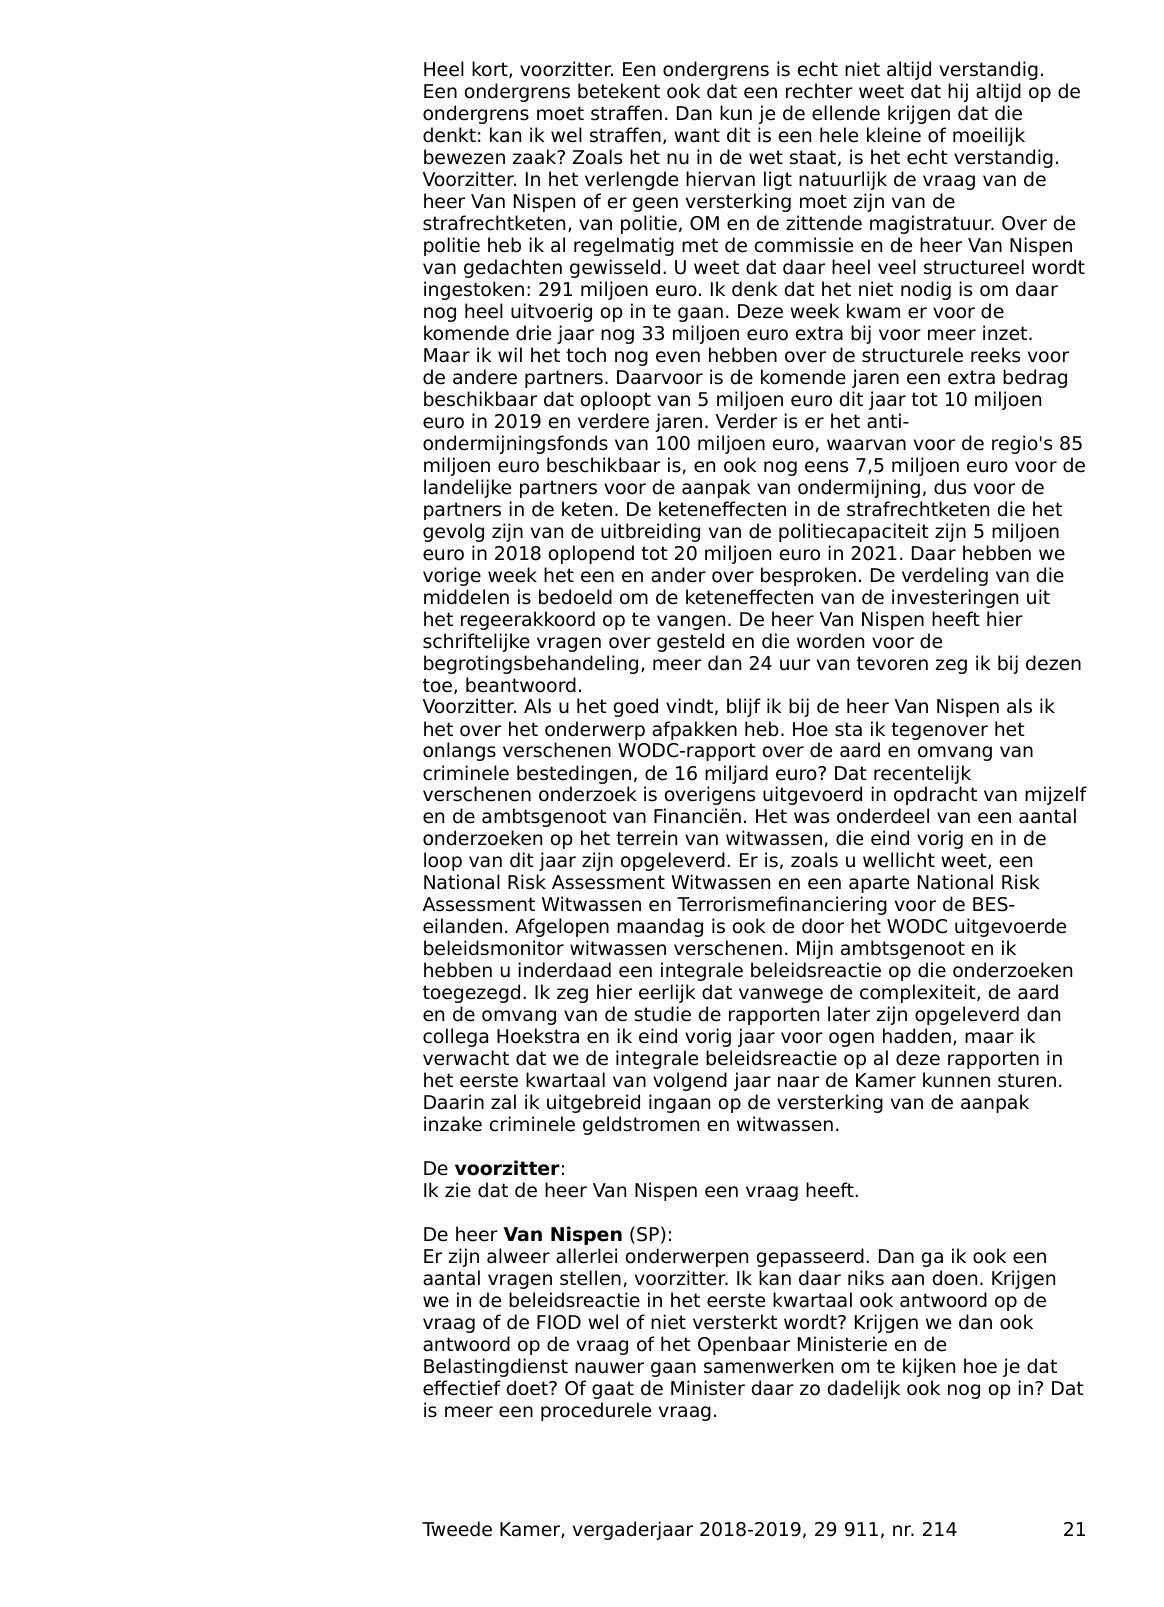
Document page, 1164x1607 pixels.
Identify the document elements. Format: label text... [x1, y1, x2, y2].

text Ik zie dat de heer Van Nispen een vraag heeft. [422, 1180, 1087, 1202]
text Er zijn alweer allerlei onderwerpen gepasseerd. Dan ga ik ook een aantal vragen stellen, voorzitter. Ik kan daar niks aan doen. Krijgen we in de beleidsreactie in het eerste kwartaal ook antwoord op de vraag of de FIOD wel of niet versterkt wordt? Krijgen we dan ook antwoord op de vraag of het Openbaar Ministerie en de Belastingdienst nauwer gaan samenwerken om te kijken hoe je dat effectief doet? Of gaat de Minister daar zo dadelijk ook nog op in? Dat is meer een procedurele vraag. [422, 1246, 1087, 1422]
text Heel kort, voorzitter. Een ondergrens is echt niet altijd verstandig. Een ondergrens betekent ook dat een rechter weet dat hij altijd op de ondergrens moet straffen. Dan kun je de ellende krijgen dat die denkt: kan ik wel straffen, want dit is een hele kleine of moeilijk bewezen zaak? Zoals het nu in de wet staat, is het echt verstandig. [422, 59, 1087, 169]
text Voorzitter. In het verlengde hiervan ligt natuurlijk de vraag van de heer Van Nispen of er geen versterking moet zijn van de strafrechtketen, van politie, OM en de zittende magistratuur. Over de politie heb ik al regelmatig met de commissie en de heer Van Nispen van gedachten gewisseld. U weet dat daar heel veel structureel wordt ingestoken: 291 miljoen euro. Ik denk dat het niet nodig is om daar nog heel uitvoerig op in te gaan. Deze week kwam er voor de komende drie jaar nog 33 miljoen euro extra bij voor meer inzet. Maar ik wil het toch nog even hebben over de structurele reeks voor de andere partners. Daarvoor is de komende jaren een extra bedrag beschikbaar dat oploopt van 5 miljoen euro dit jaar tot 10 miljoen euro in 2019 en verdere jaren. Verder is er het anti-ondermijningsfonds van 100 miljoen euro, waarvan voor de regio's 85 miljoen euro beschikbaar is, en ook nog eens 7,5 miljoen euro voor de landelijke partners voor de aanpak van ondermijning, dus voor de partners in de keten. De keteneffecten in de strafrechtketen die het gevolg zijn van de uitbreiding van de politiecapaciteit zijn 5 miljoen euro in 2018 oplopend tot 20 miljoen euro in 2021. Daar hebben we vorige week het een en ander over besproken. De verdeling van die middelen is bedoeld om de keteneffecten van de investeringen uit het regeerakkoord op te vangen. De heer Van Nispen heeft hier schriftelijke vragen over gesteld en die worden voor de begrotingsbehandeling, meer dan 24 uur van tevoren zeg ik bij dezen toe, beantwoord. [422, 169, 1087, 696]
text De voorzitter: [422, 1158, 1087, 1180]
text Voorzitter. Als u het goed vindt, blijf ik bij de heer Van Nispen als ik het over het onderwerp afpakken heb. Hoe sta ik tegenover het onlangs verschenen WODC-rapport over de aard en omvang van criminele bestedingen, de 16 miljard euro? Dat recentelijk verschenen onderzoek is overigens uitgevoerd in opdracht van mijzelf en de ambtsgenoot van Financiën. Het was onderdeel van een aantal onderzoeken op het terrein van witwassen, die eind vorig en in de loop van dit jaar zijn opgeleverd. Er is, zoals u wellicht weet, een National Risk Assessment Witwassen en een aparte National Risk Assessment Witwassen en Terrorismefinanciering voor de BES-eilanden. Afgelopen maandag is ook de door het WODC uitgevoerde beleidsmonitor witwassen verschenen. Mijn ambtsgenoot en ik hebben u inderdaad een integrale beleidsreactie op die onderzoeken toegezegd. Ik zeg hier eerlijk dat vanwege de complexiteit, de aard en de omvang van de studie de rapporten later zijn opgeleverd dan collega Hoekstra en ik eind vorig jaar voor ogen hadden, maar ik verwacht dat we de integrale beleidsreactie op al deze rapporten in het eerste kwartaal van volgend jaar naar de Kamer kunnen sturen. Daarin zal ik uitgebreid ingaan op de versterking van de aanpak inzake criminele geldstromen en witwassen. [422, 696, 1087, 1136]
text De heer Van Nispen (SP): [422, 1224, 1087, 1246]
